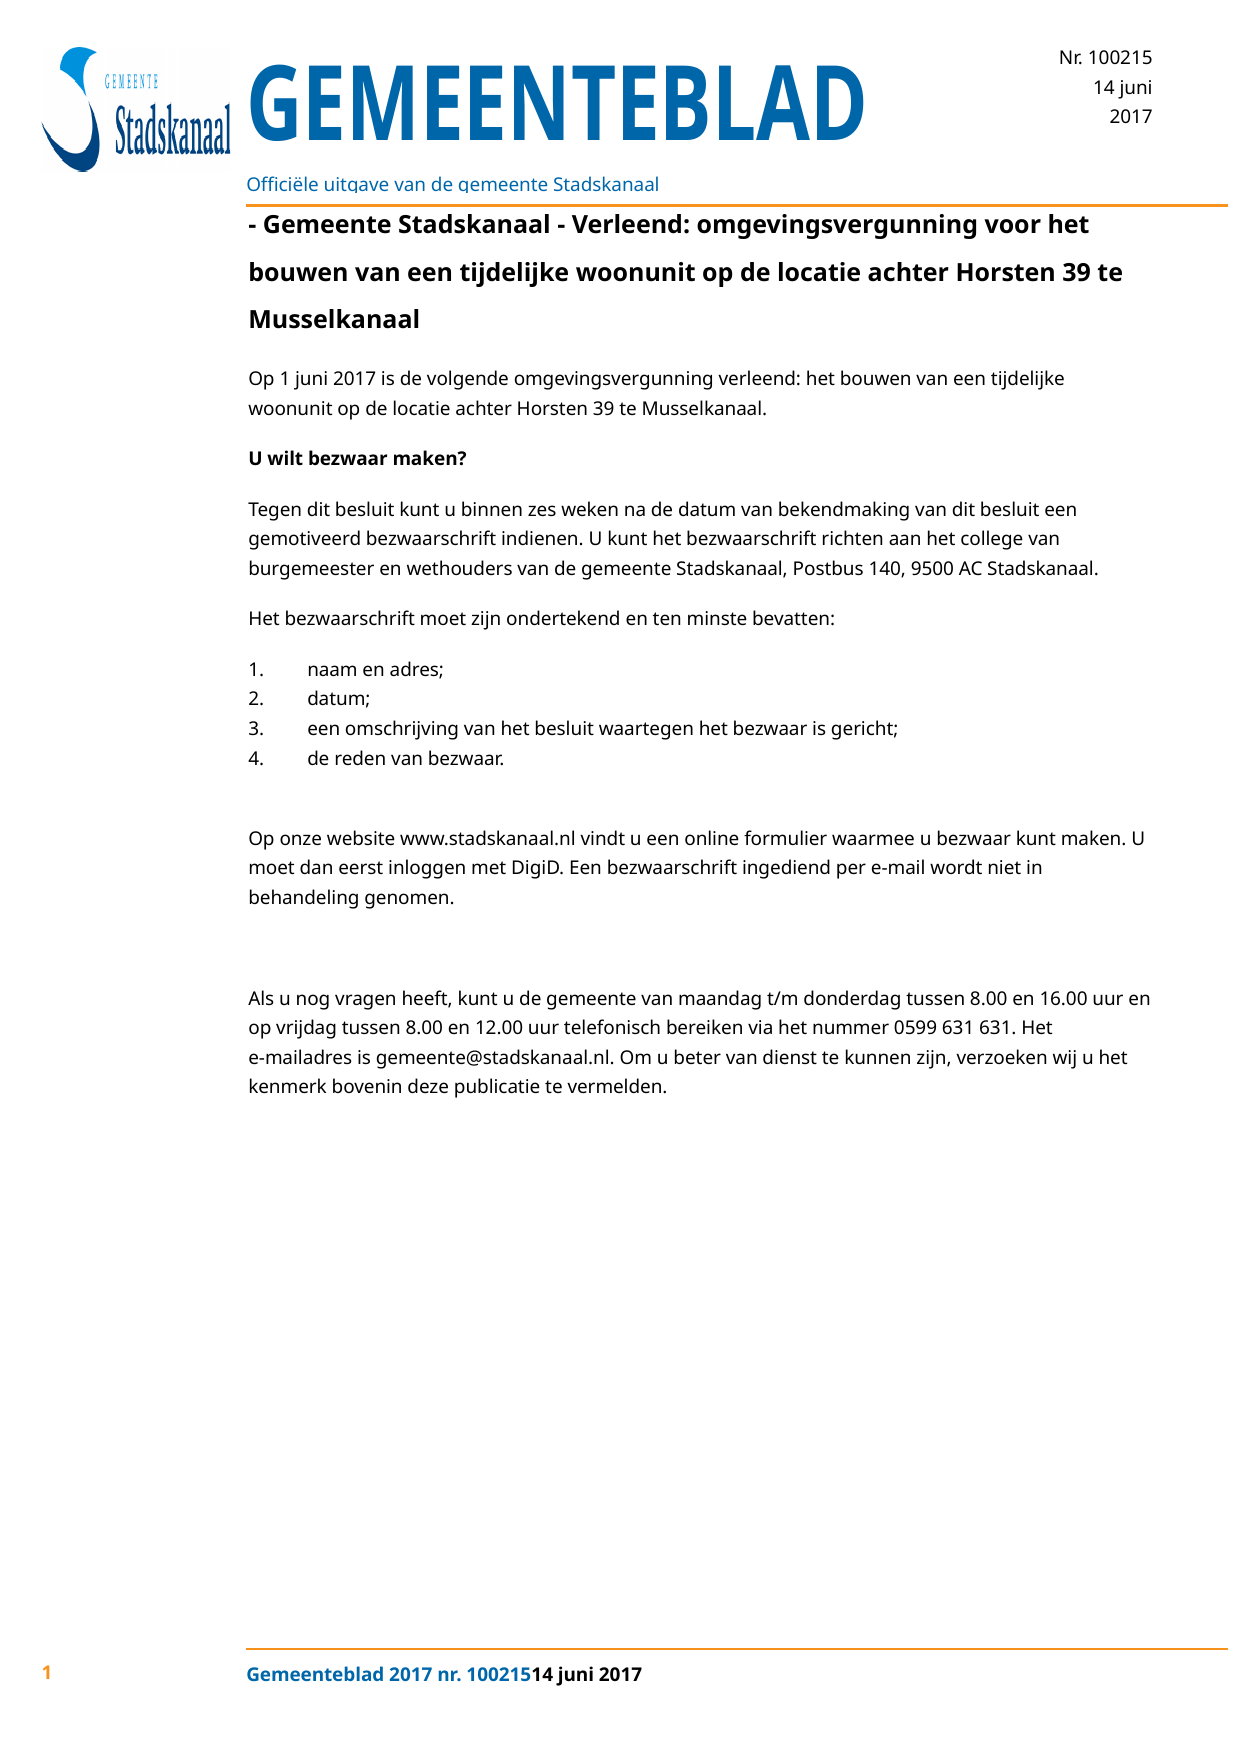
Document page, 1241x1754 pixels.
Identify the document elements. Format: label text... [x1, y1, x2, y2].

list datum; [248, 686, 1152, 711]
text Op 1 juni 2017 is de volgende omgevingsvergunning verleend: het bouwen van een tijdelijke woonunit op de locatie achter Horsten 39 te Musselkanaal. [248, 366, 1152, 421]
list naam en adres; [248, 656, 1152, 682]
text Tegen dit besluit kunt u binnen zes weken na de datum van bekendmaking van dit besluit een gemotiveerd bezwaarschrift indienen. U kunt het bezwaarschrift richten aan het college van burgemeester en wethouders van de gemeente Stadskanaal, Postbus 140, 9500 AC Stadskanaal. [248, 496, 1152, 581]
list een omschrijving van het besluit waartegen het bezwaar is gericht; [248, 715, 1152, 741]
text Het bezwaarschrift moet zijn ondertekend en ten minste bevatten: [248, 606, 1152, 631]
list de reden van bezwaar. [248, 745, 1152, 770]
text - Gemeente Stadskanaal - Verleend: omgevingsvergunning voor het bouwen van een tijdelijke woonunit op de locatie achter Horsten 39 te Musselkanaal [248, 207, 1152, 336]
text Als u nog vragen heeft, kunt u de gemeente van maandag t/m donderdag tussen 8.00 en 16.00 uur en op vrijdag tussen 8.00 en 12.00 uur telefonisch bereiken via het nummer 0599 631 631. Het e‑mailadres is gemeente@stadskanaal.nl. Om u beter van dienst te kunnen zijn, verzoeken wij u het kenmerk bovenin deze publicatie te vermelden. [248, 985, 1152, 1099]
picture [41, 47, 231, 172]
text U wilt bezwaar maken? [248, 446, 1152, 471]
text Op onze website www.stadskanaal.nl vindt u een online formulier waarmee u bezwaar kunt maken. U moet dan eerst inloggen met DigiD. Een bezwaarschrift ingediend per e-mail wordt niet in behandeling genomen. [248, 825, 1152, 909]
